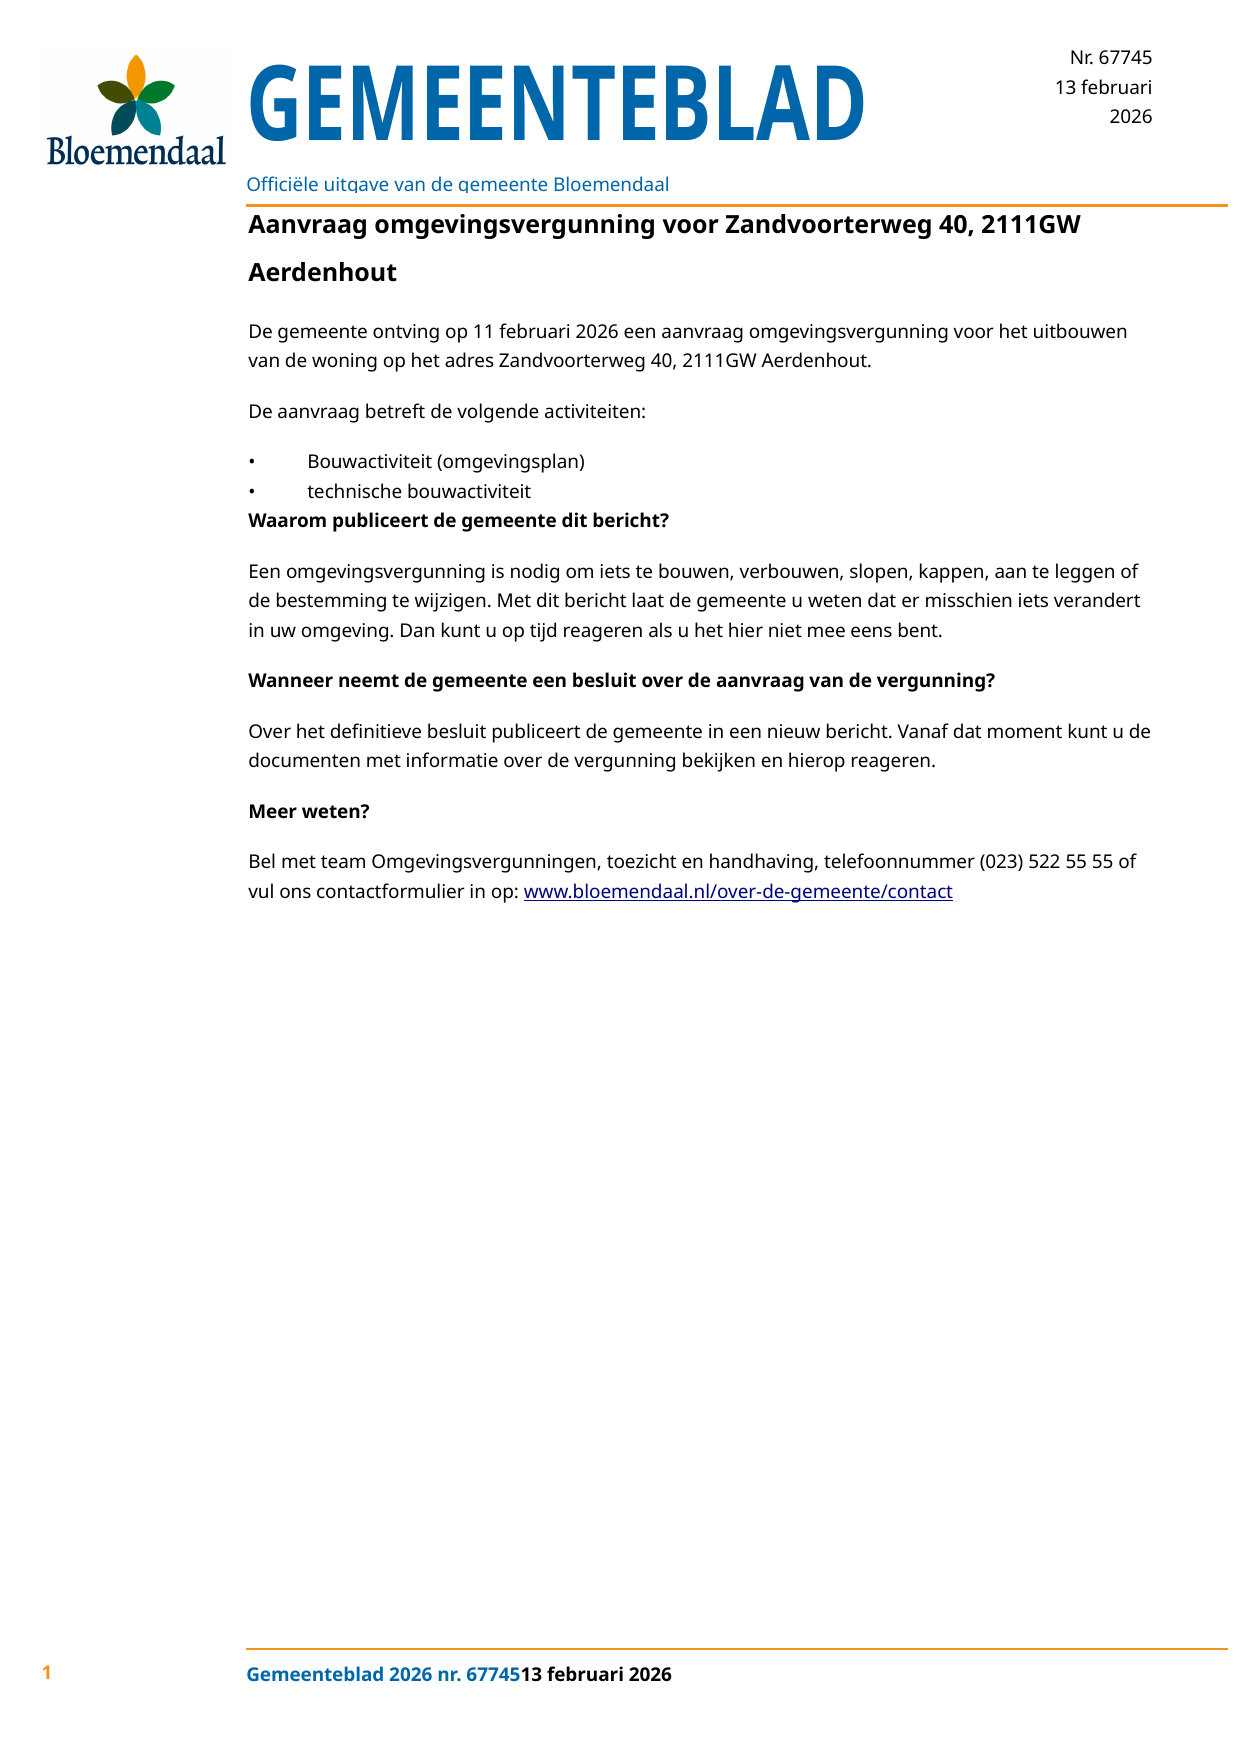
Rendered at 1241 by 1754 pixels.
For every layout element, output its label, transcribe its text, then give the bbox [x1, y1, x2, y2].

text Bel met team Omgevingsvergunningen, toezicht en handhaving, telefoonnummer (023) 522 55 55 of vul ons contactformulier in op: www.bloemendaal.nl/over-de-gemeente/contact [248, 848, 1152, 904]
text Aanvraag omgevingsvergunning voor Zandvoorterweg 40, 2111GW Aerdenhout [248, 207, 1152, 288]
picture [41, 47, 231, 172]
list Bouwactiviteit (omgevingsplan) [248, 448, 1152, 474]
list technische bouwactiviteit [248, 478, 1152, 504]
text De gemeente ontving op 11 februari 2026 een aanvraag omgevingsvergunning voor het uitbouwen van de woning op het adres Zandvoorterweg 40, 2111GW Aerdenhout. [248, 318, 1152, 373]
text De aanvraag betreft de volgende activiteiten: [248, 398, 1152, 424]
text Over het definitieve besluit publiceert de gemeente in een nieuw bericht. Vanaf dat moment kunt u de documenten met informatie over de vergunning bekijken en hierop reageren. [248, 718, 1152, 773]
text Waarom publiceert de gemeente dit bericht? [248, 507, 1152, 533]
text Een omgevingsvergunning is nodig om iets te bouwen, verbouwen, slopen, kappen, aan te leggen of de bestemming te wijzigen. Met dit bericht laat de gemeente u weten dat er misschien iets verandert in uw omgeving. Dan kunt u op tijd reageren als u het hier niet mee eens bent. [248, 558, 1152, 643]
text Wanneer neemt de gemeente een besluit over de aanvraag van de vergunning? [248, 667, 1152, 693]
text Meer weten? [248, 798, 1152, 824]
